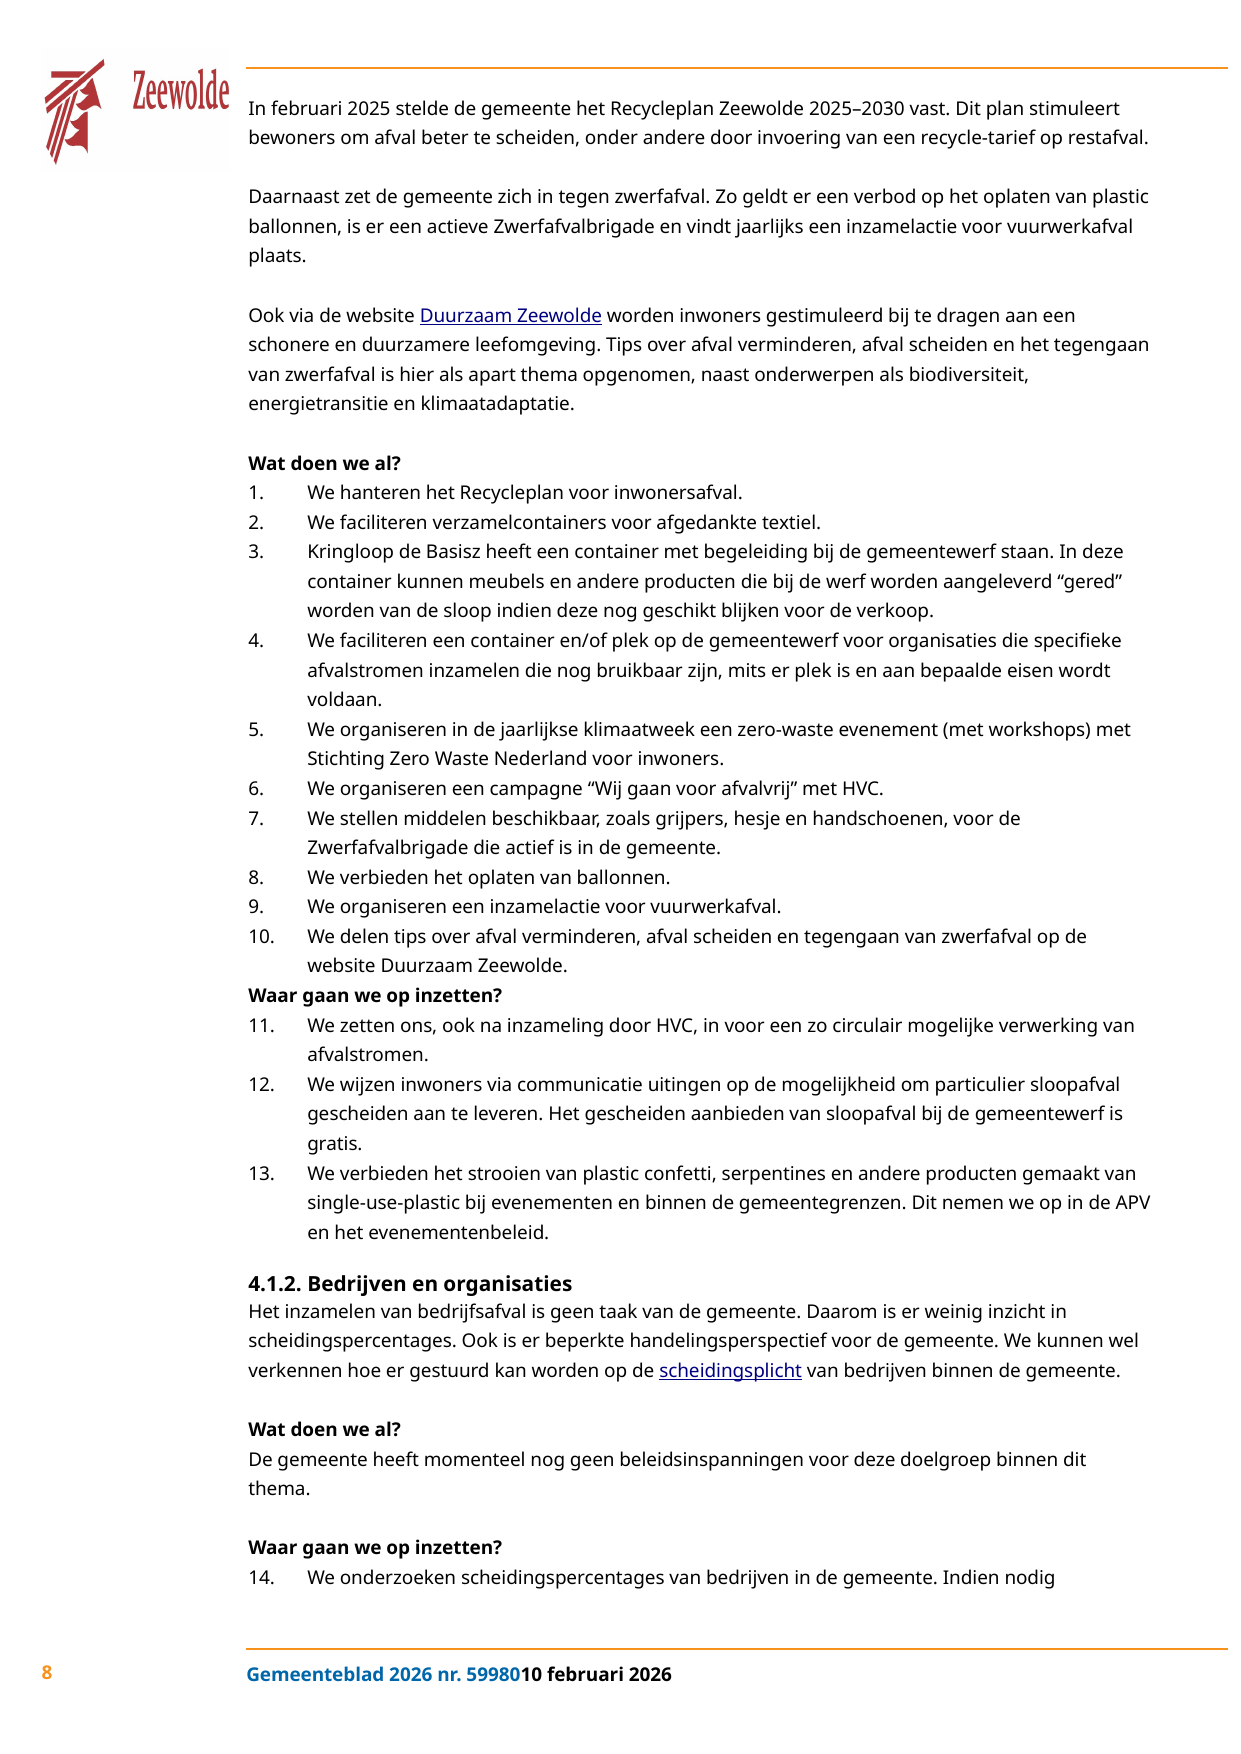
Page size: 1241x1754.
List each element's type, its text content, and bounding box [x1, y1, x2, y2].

list We organiseren een campagne “Wij gaan voor afvalvrij” met HVC. [248, 775, 1152, 801]
text 4.1.2. Bedrijven en organisaties [248, 1269, 1152, 1298]
text In februari 2025 stelde de gemeente het Recycleplan Zeewolde 2025–2030 vast. Dit plan stimuleert bewoners om afval beter te scheiden, onder andere door invoering van een recycle-tarief op restafval. [248, 95, 1152, 150]
list We stellen middelen beschikbaar, zoals grijpers, hesje en handschoenen, voor de Zwerfafvalbrigade die actief is in de gemeente. [248, 805, 1152, 860]
text Ook via de website Duurzaam Zeewolde worden inwoners gestimuleerd bij te dragen aan een schonere en duurzamere leefomgeving. Tips over afval verminderen, afval scheiden en het tegengaan van zwerfafval is hier als apart thema opgenomen, naast onderwerpen als biodiversiteit, energietransitie en klimaatadaptatie. [248, 302, 1152, 416]
text Daarnaast zet de gemeente zich in tegen zwerfafval. Zo geldt er een verbod op het oplaten van plastic ballonnen, is er een actieve Zwerfafvalbrigade en vindt jaarlijks een inzamelactie voor vuurwerkafval plaats. [248, 183, 1152, 268]
list We delen tips over afval verminderen, afval scheiden en tegengaan van zwerfafval op de website Duurzaam Zeewolde. [248, 923, 1152, 978]
text Het inzamelen van bedrijfsafval is geen taak van de gemeente. Daarom is er weinig inzicht in scheidingspercentages. Ook is er beperkte handelingsperspectief voor de gemeente. We kunnen wel verkennen hoe er gestuurd kan worden op de scheidingsplicht van bedrijven binnen de gemeente. [248, 1298, 1152, 1383]
list We organiseren in de jaarlijkse klimaatweek een zero-waste evenement (met workshops) met Stichting Zero Waste Nederland voor inwoners. [248, 716, 1152, 771]
list We wijzen inwoners via communicatie uitingen op de mogelijkheid om particulier sloopafval gescheiden aan te leveren. Het gescheiden aanbieden van sloopafval bij de gemeentewerf is gratis. [248, 1071, 1152, 1156]
text De gemeente heeft momenteel nog geen beleidsinspanningen voor deze doelgroep binnen dit thema. [248, 1446, 1152, 1501]
list We onderzoeken scheidingspercentages van bedrijven in de gemeente. Indien nodig [248, 1564, 1152, 1590]
text Wat doen we al? [248, 1416, 1152, 1442]
text Waar gaan we op inzetten? [248, 982, 1152, 1008]
list We zetten ons, ook na inzameling door HVC, in voor een zo circulair mogelijke verwerking van afvalstromen. [248, 1012, 1152, 1067]
list We hanteren het Recycleplan voor inwonersafval. [248, 479, 1152, 505]
text Wat doen we al? [248, 450, 1152, 476]
text Waar gaan we op inzetten? [248, 1534, 1152, 1560]
list We verbieden het oplaten van ballonnen. [248, 864, 1152, 890]
list We verbieden het strooien van plastic confetti, serpentines en andere producten gemaakt van single-use-plastic bij evenementen en binnen de gemeentegrenzen. Dit nemen we op in de APV en het evenementenbeleid. [248, 1160, 1152, 1245]
list We faciliteren verzamelcontainers voor afgedankte textiel. [248, 509, 1152, 535]
list We organiseren een inzamelactie voor vuurwerkafval. [248, 893, 1152, 919]
list We faciliteren een container en/of plek op de gemeentewerf voor organisaties die specifieke afvalstromen inzamelen die nog bruikbaar zijn, mits er plek is en aan bepaalde eisen wordt voldaan. [248, 627, 1152, 712]
picture [41, 47, 231, 172]
list Kringloop de Basisz heeft een container met begeleiding bij de gemeentewerf staan. In deze container kunnen meubels en andere producten die bij de werf worden aangeleverd “gered” worden van de sloop indien deze nog geschikt blijken voor de verkoop. [248, 538, 1152, 623]
